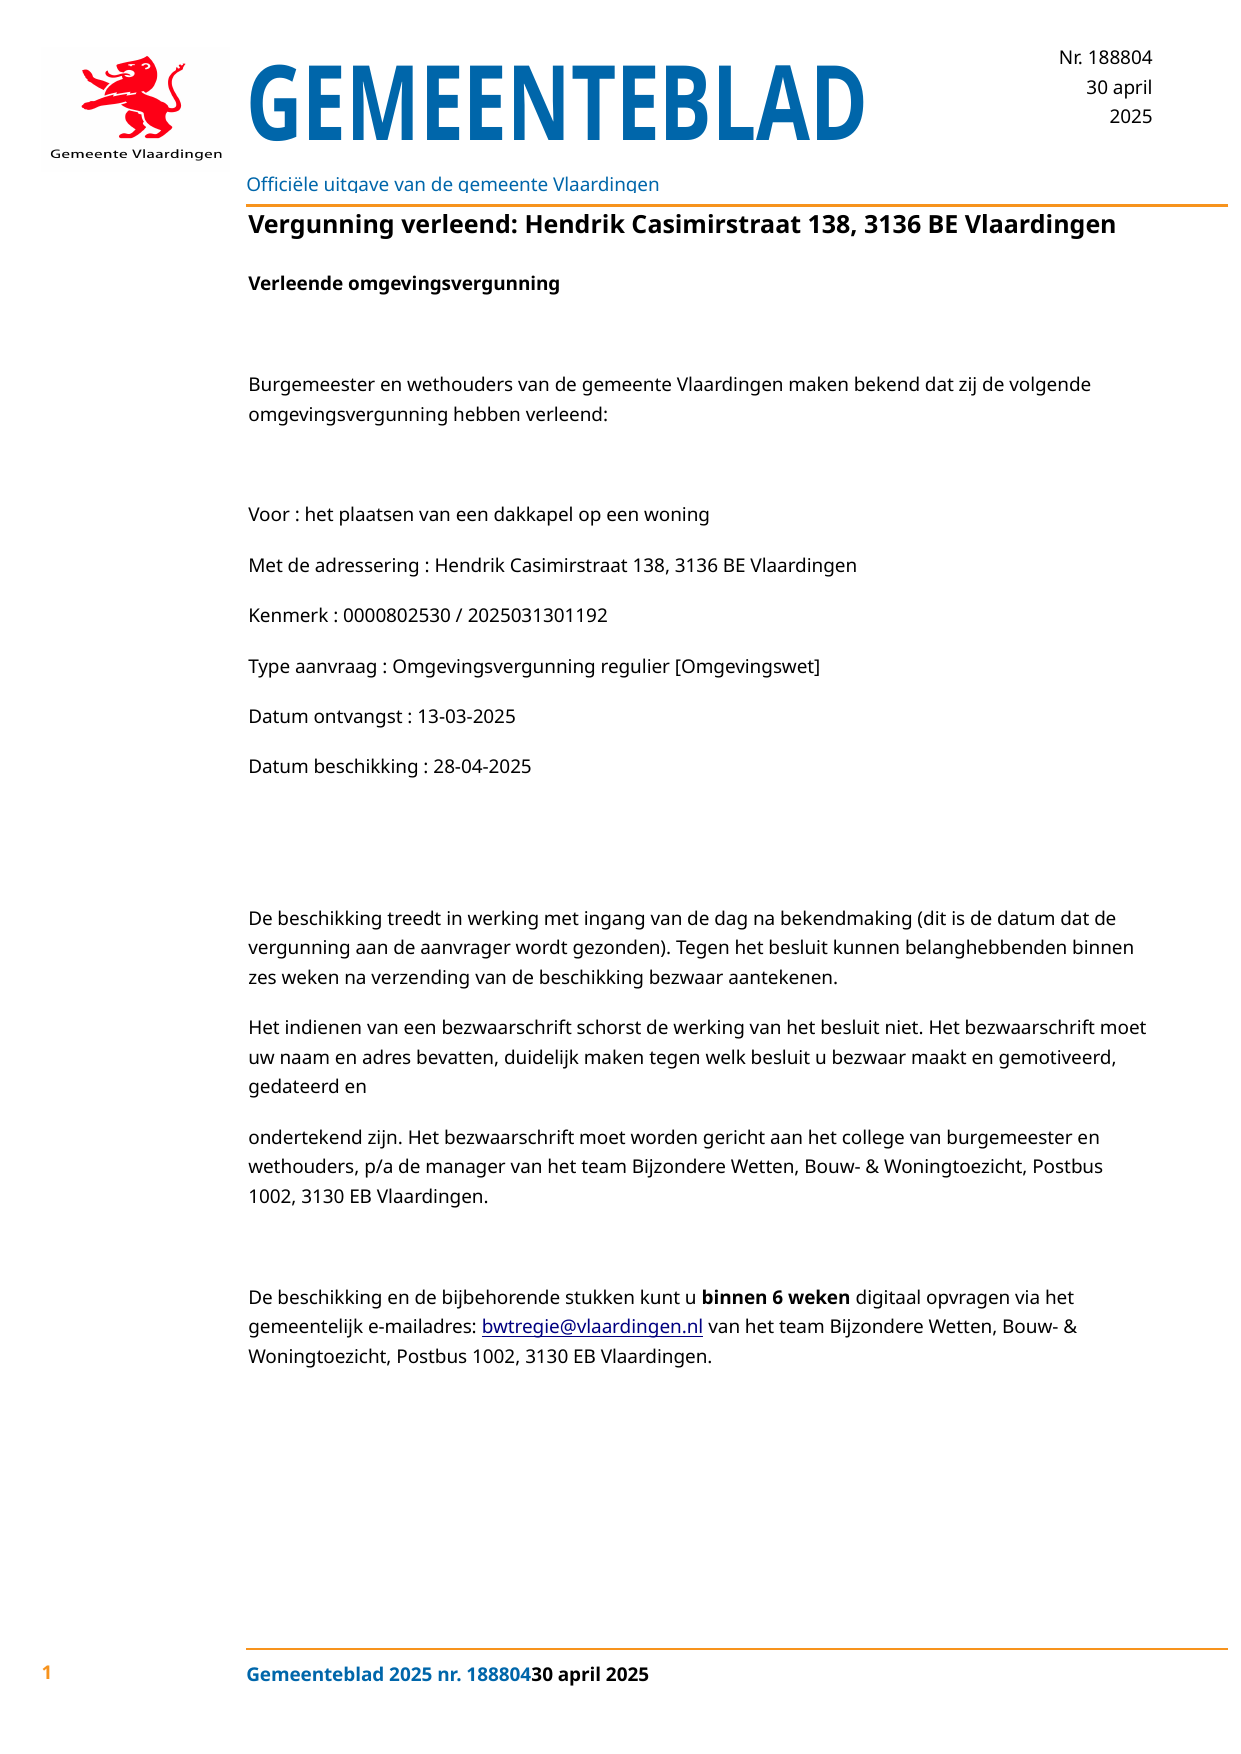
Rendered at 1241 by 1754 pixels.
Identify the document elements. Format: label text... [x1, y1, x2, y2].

text De beschikking treedt in werking met ingang van de dag na bekendmaking (dit is de datum dat de vergunning aan de aanvrager wordt gezonden). Tegen het besluit kunnen belanghebbenden binnen zes weken na verzending van de beschikking bezwaar aantekenen. [248, 905, 1152, 990]
text Het indienen van een bezwaarschrift schorst de werking van het besluit niet. Het bezwaarschrift moet uw naam en adres bevatten, duidelijk maken tegen welk besluit u bezwaar maakt en gemotiveerd, gedateerd en [248, 1014, 1152, 1099]
text Verleende omgevingsvergunning [248, 270, 1152, 296]
text ondertekend zijn. Het bezwaarschrift moet worden gericht aan het college van burgemeester en wethouders, p/a de manager van het team Bijzondere Wetten, Bouw- & Woningtoezicht, Postbus 1002, 3130 EB Vlaardingen. [248, 1124, 1152, 1209]
picture [41, 47, 231, 172]
text Datum beschikking : 28-04-2025 [248, 754, 1152, 779]
text Voor : het plaatsen van een dakkapel op een woning [248, 502, 1152, 527]
text De beschikking en de bijbehorende stukken kunt u binnen 6 weken digitaal opvragen via het gemeentelijk e-mailadres: bwtregie@vlaardingen.nl van het team Bijzondere Wetten, Bouw- & Woningtoezicht, Postbus 1002, 3130 EB Vlaardingen. [248, 1284, 1152, 1369]
text Vergunning verleend: Hendrik Casimirstraat 138, 3136 BE Vlaardingen [248, 207, 1152, 241]
text Type aanvraag : Omgevingsvergunning regulier [Omgevingswet] [248, 653, 1152, 678]
text Kenmerk : 0000802530 / 2025031301192 [248, 602, 1152, 628]
text Met de adressering : Hendrik Casimirstraat 138, 3136 BE Vlaardingen [248, 552, 1152, 578]
text Datum ontvangst : 13-03-2025 [248, 703, 1152, 729]
text Burgemeester en wethouders van de gemeente Vlaardingen maken bekend dat zij de volgende omgevingsvergunning hebben verleend: [248, 371, 1152, 426]
